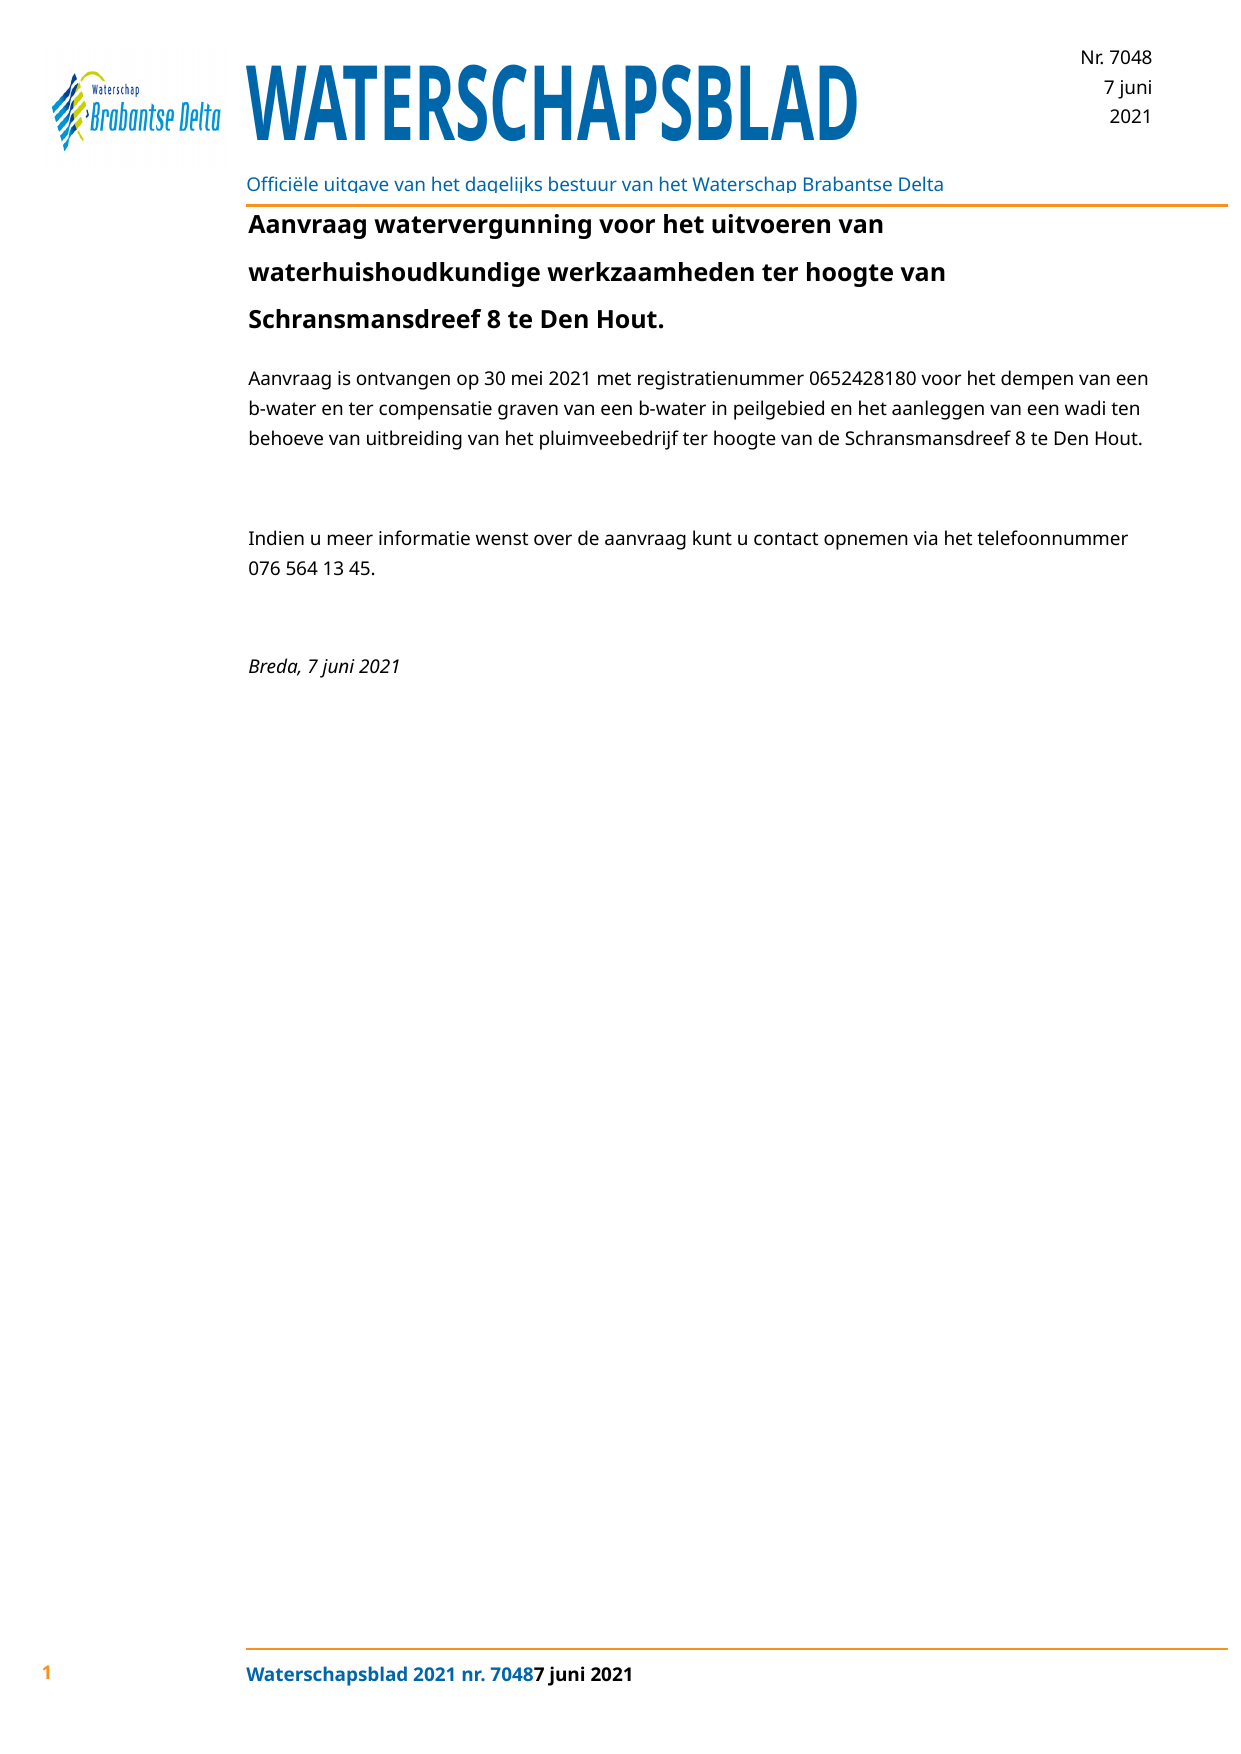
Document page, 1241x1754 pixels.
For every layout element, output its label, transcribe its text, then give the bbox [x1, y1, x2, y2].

text Breda, 7 juni 2021 [248, 653, 1152, 679]
text Aanvraag watervergunning voor het uitvoeren van waterhuishoudkundige werkzaamheden ter hoogte van Schransmansdreef 8 te Den Hout. [248, 207, 1152, 336]
picture [41, 47, 231, 172]
text Indien u meer informatie wenst over de aanvraag kunt u contact opnemen via het telefoonnummer 076 564 13 45. [248, 526, 1152, 581]
text Aanvraag is ontvangen op 30 mei 2021 met registratienummer 0652428180 voor het dempen van een b-water en ter compensatie graven van een b-water in peilgebied en het aanleggen van een wadi ten behoeve van uitbreiding van het pluimveebedrijf ter hoogte van de Schransmansdreef 8 te Den Hout. [248, 366, 1152, 450]
